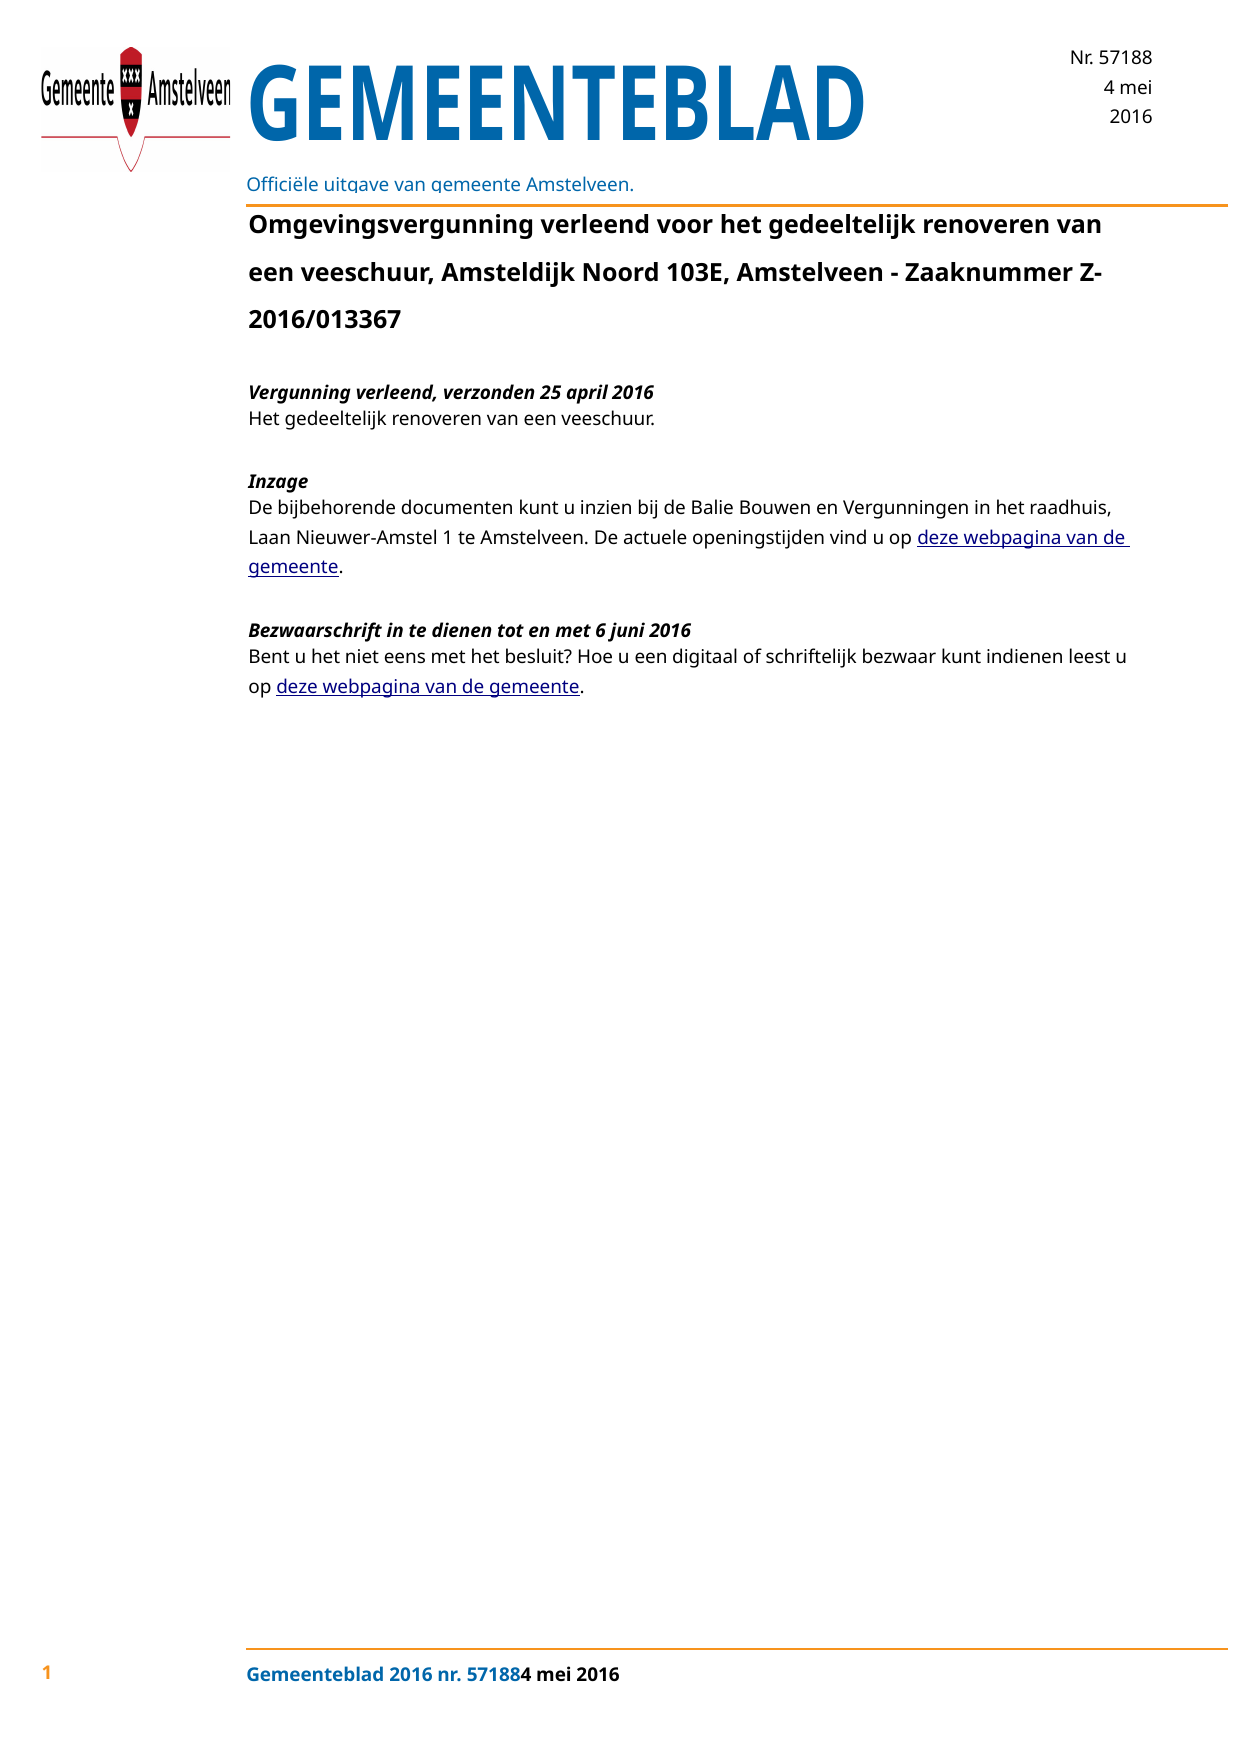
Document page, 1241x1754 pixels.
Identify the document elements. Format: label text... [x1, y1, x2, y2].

text Inzage [248, 469, 1152, 494]
text Vergunning verleend, verzonden 25 april 2016 [248, 379, 1152, 405]
text Het gedeeltelijk renoveren van een veeschuur. [248, 405, 1152, 431]
text Bent u het niet eens met het besluit? Hoe u een digitaal of schriftelijk bezwaar kunt indienen leest u op deze webpagina van de gemeente. [248, 643, 1152, 699]
text Bezwaarschrift in te dienen tot en met 6 juni 2016 [248, 618, 1152, 643]
text Omgevingsvergunning verleend voor het gedeeltelijk renoveren van een veeschuur, Amsteldijk Noord 103E, Amstelveen - Zaaknummer Z-2016/013367 [248, 207, 1152, 336]
picture [41, 47, 231, 172]
text De bijbehorende documenten kunt u inzien bij de Balie Bouwen en Vergunningen in het raadhuis, Laan Nieuwer-Amstel 1 te Amstelveen. De actuele openingstijden vind u op deze webpagina van de gemeente. [248, 494, 1152, 579]
